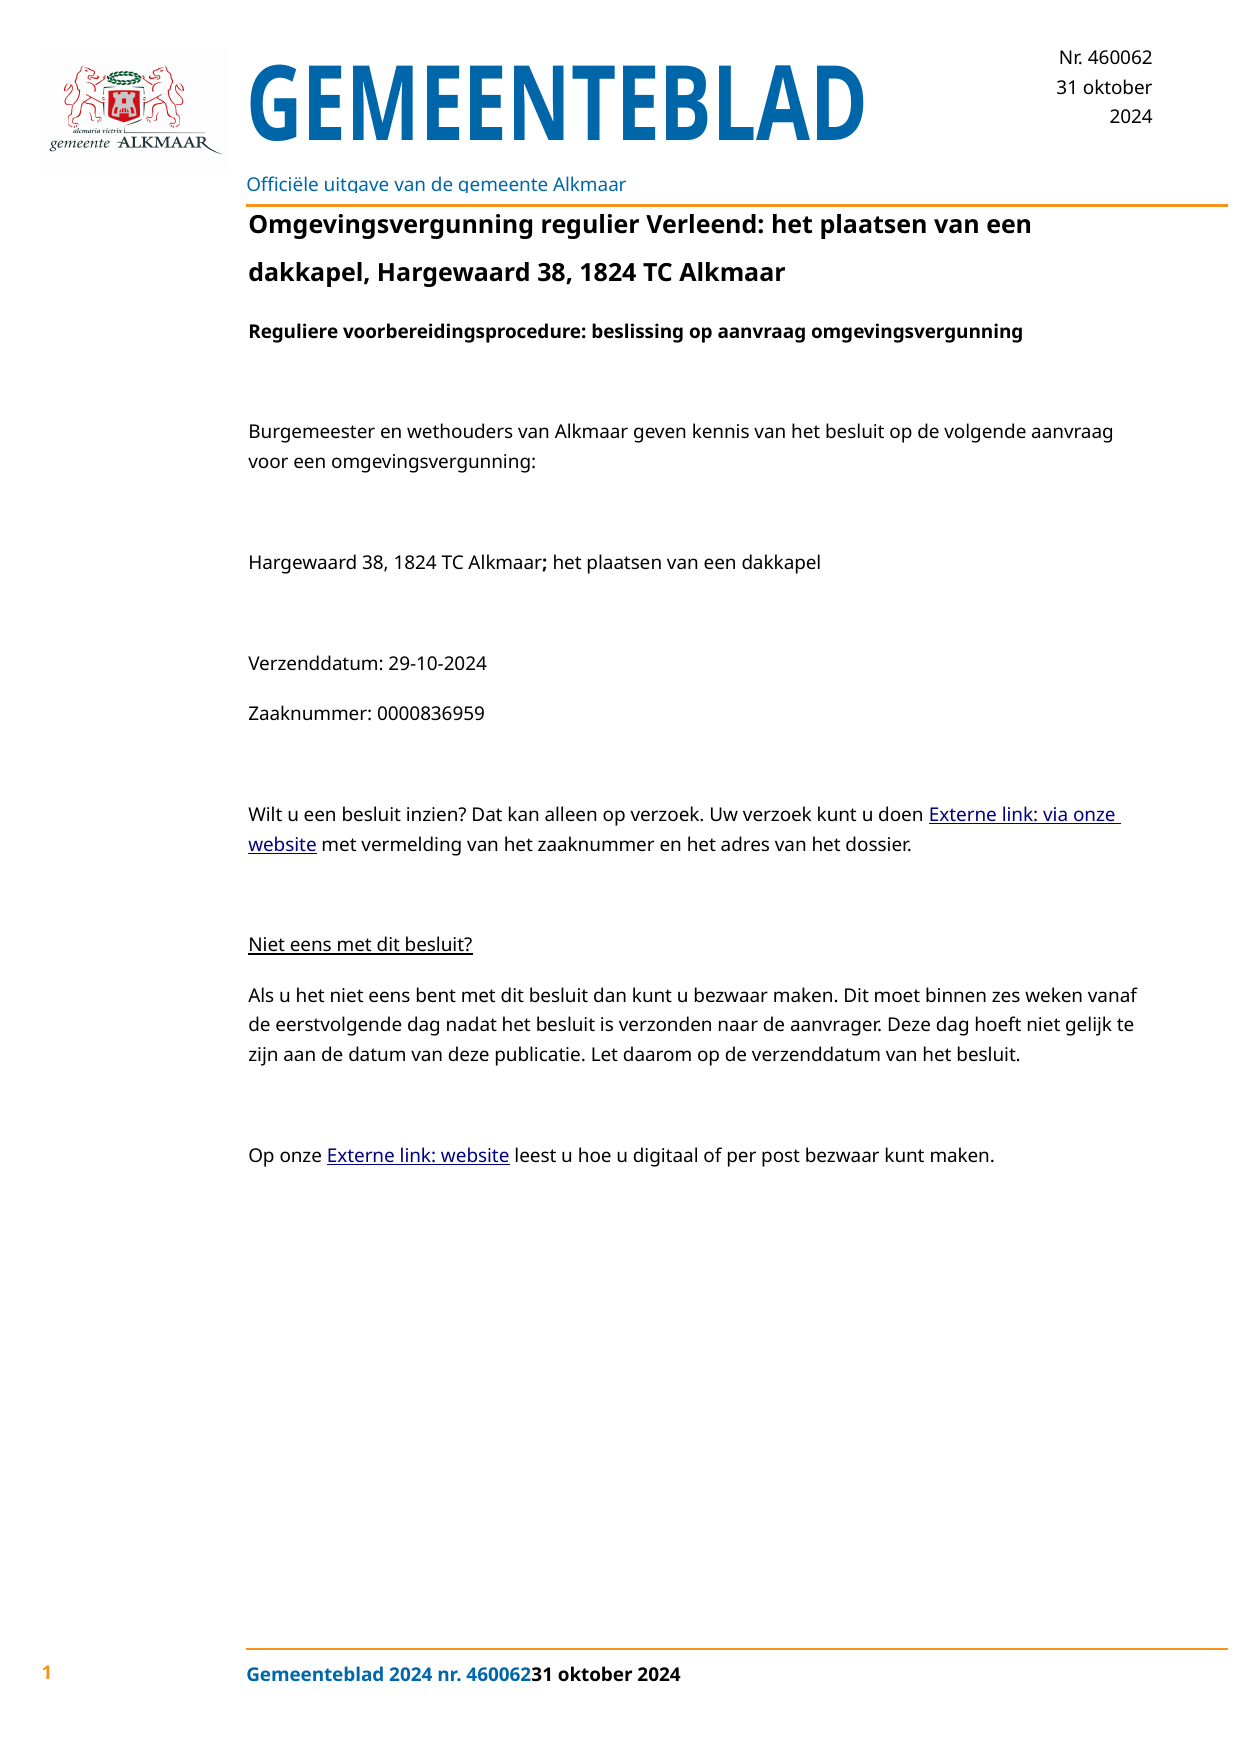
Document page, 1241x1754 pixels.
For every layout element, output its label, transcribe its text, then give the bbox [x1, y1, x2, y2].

text Burgemeester en wethouders van Alkmaar geven kennis van het besluit op de volgende aanvraag voor een omgevingsvergunning: [248, 419, 1152, 474]
text Op onze Externe link: website leest u hoe u digitaal of per post bezwaar kunt maken. [248, 1142, 1152, 1168]
text Omgevingsvergunning regulier Verleend: het plaatsen van een dakkapel, Hargewaard 38, 1824 TC Alkmaar [248, 207, 1152, 288]
text Reguliere voorbereidingsprocedure: beslissing op aanvraag omgevingsvergunning [248, 318, 1152, 344]
text Verzenddatum: 29-10-2024 [248, 650, 1152, 676]
text Hargewaard 38, 1824 TC Alkmaar; het plaatsen van een dakkapel [248, 549, 1152, 575]
text Als u het niet eens bent met dit besluit dan kunt u bezwaar maken. Dit moet binnen zes weken vanaf de eerstvolgende dag nadat het besluit is verzonden naar de aanvrager. Deze dag hoeft niet gelijk te zijn aan de datum van deze publicatie. Let daarom op de verzenddatum van het besluit. [248, 982, 1152, 1067]
text Wilt u een besluit inzien? Dat kan alleen op verzoek. Uw verzoek kunt u doen Externe link: via onze website met vermelding van het zaaknummer en het adres van het dossier. [248, 801, 1152, 857]
text Niet eens met dit besluit? [248, 932, 1152, 957]
picture [41, 47, 231, 172]
text Zaaknummer: 0000836959 [248, 700, 1152, 726]
